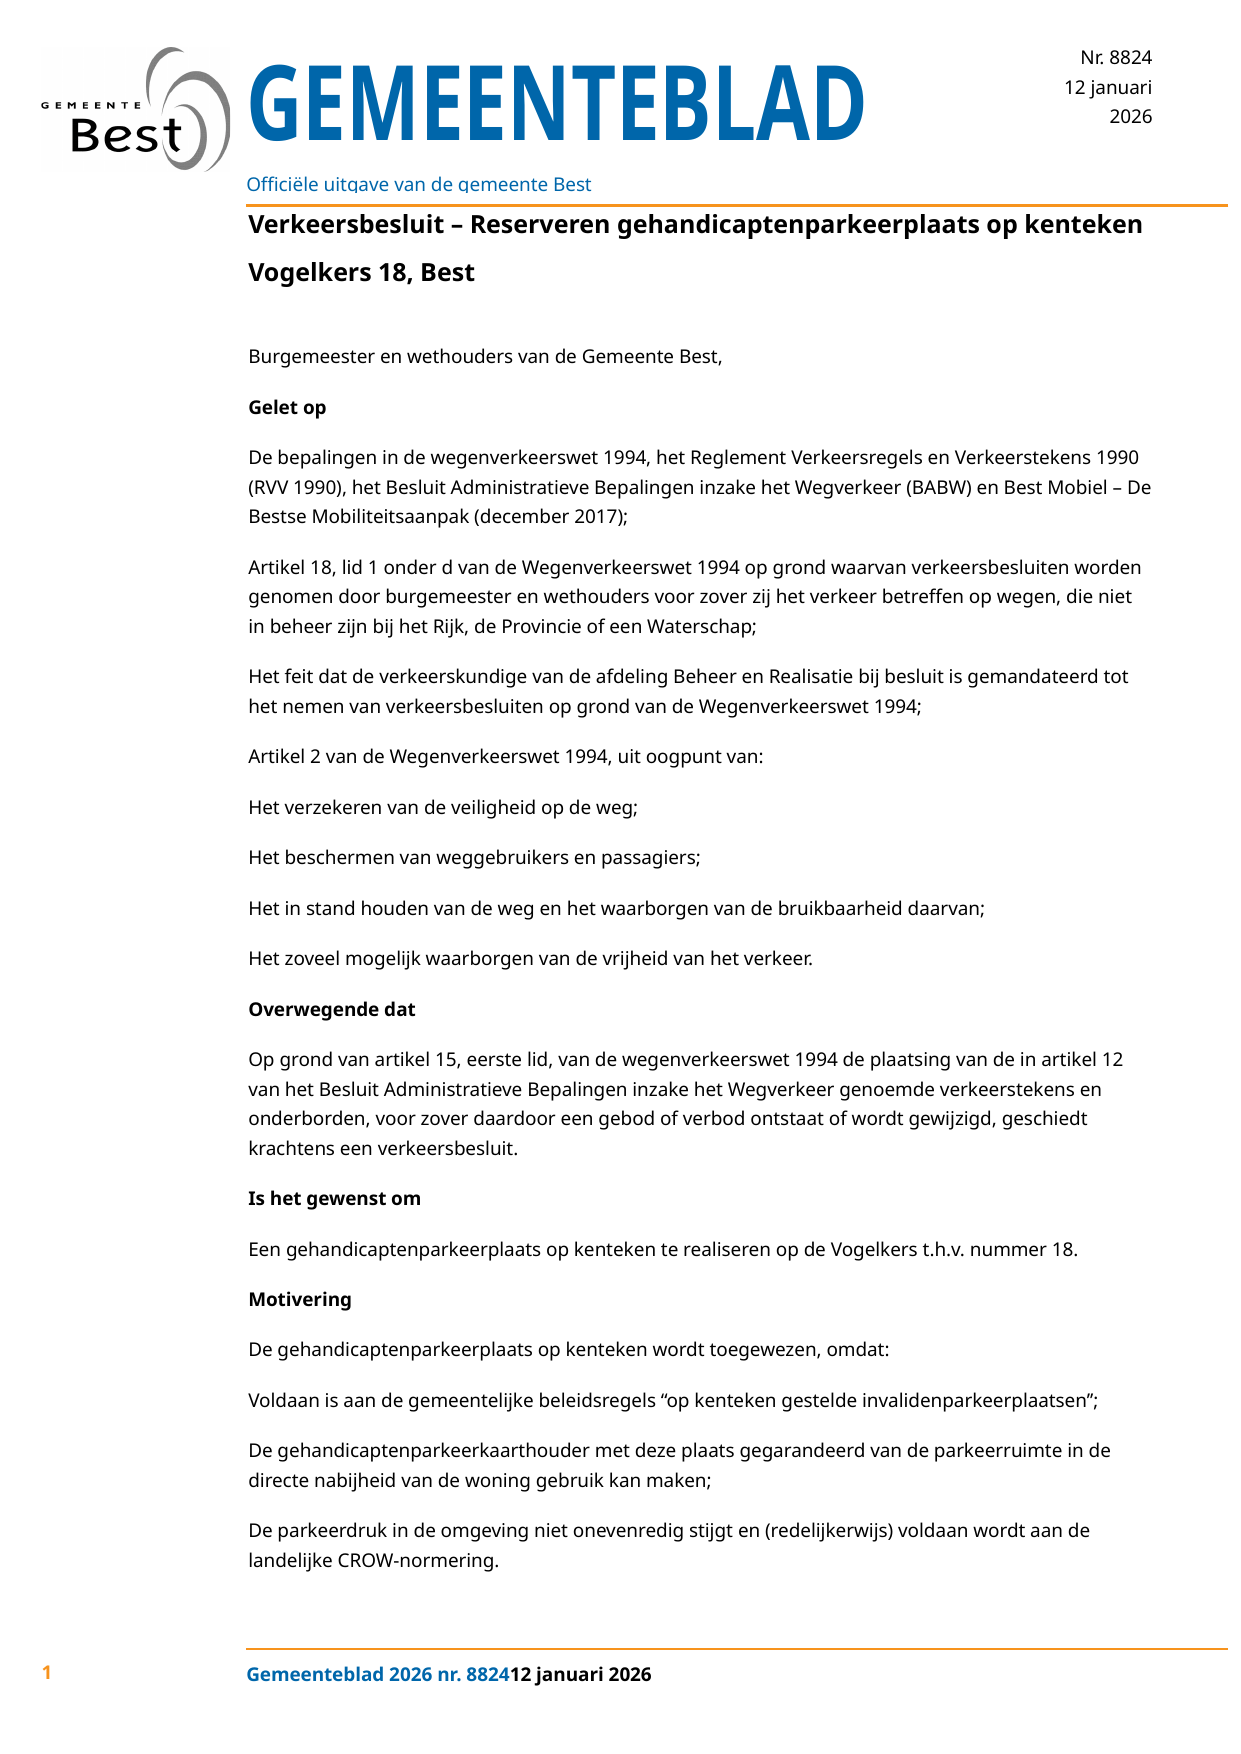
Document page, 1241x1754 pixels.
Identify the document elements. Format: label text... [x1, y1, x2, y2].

text De gehandicaptenparkeerkaarthouder met deze plaats gegarandeerd van de parkeerruimte in de directe nabijheid van de woning gebruik kan maken; [248, 1437, 1152, 1493]
text De bepalingen in de wegenverkeerswet 1994, het Reglement Verkeersregels en Verkeerstekens 1990 (RVV 1990), het Besluit Administratieve Bepalingen inzake het Wegverkeer (BABW) en Best Mobiel – De Bestse Mobiliteitsaanpak (december 2017); [248, 444, 1152, 529]
text Voldaan is aan de gemeentelijke beleidsregels “op kenteken gestelde invalidenparkeerplaatsen’’; [248, 1387, 1152, 1413]
text Burgemeester en wethouders van de Gemeente Best, [248, 344, 1152, 369]
text Het in stand houden van de weg en het waarborgen van de bruikbaarheid daarvan; [248, 895, 1152, 921]
text Het verzekeren van de veiligheid op de weg; [248, 794, 1152, 820]
text Op grond van artikel 15, eerste lid, van de wegenverkeerswet 1994 de plaatsing van de in artikel 12 van het Besluit Administratieve Bepalingen inzake het Wegverkeer genoemde verkeerstekens en onderborden, voor zover daardoor een gebod of verbod ontstaat of wordt gewijzigd, geschiedt krachtens een verkeersbesluit. [248, 1046, 1152, 1161]
text Het zoveel mogelijk waarborgen van de vrijheid van het verkeer. [248, 945, 1152, 971]
text Een gehandicaptenparkeerplaats op kenteken te realiseren op de Vogelkers t.h.v. nummer 18. [248, 1236, 1152, 1261]
picture [41, 47, 231, 172]
text Artikel 18, lid 1 onder d van de Wegenverkeerswet 1994 op grond waarvan verkeersbesluiten worden genomen door burgemeester en wethouders voor zover zij het verkeer betreffen op wegen, die niet in beheer zijn bij het Rijk, de Provincie of een Waterschap; [248, 554, 1152, 639]
text Is het gewenst om [248, 1185, 1152, 1211]
text Artikel 2 van de Wegenverkeerswet 1994, uit oogpunt van: [248, 744, 1152, 769]
text Overwegende dat [248, 996, 1152, 1021]
text Verkeersbesluit – Reserveren gehandicaptenparkeerplaats op kenteken Vogelkers 18, Best [248, 207, 1152, 288]
text Motivering [248, 1286, 1152, 1312]
text Het beschermen van weggebruikers en passagiers; [248, 844, 1152, 870]
text Het feit dat de verkeerskundige van de afdeling Beheer en Realisatie bij besluit is gemandateerd tot het nemen van verkeersbesluiten op grond van de Wegenverkeerswet 1994; [248, 664, 1152, 719]
text Gelet op [248, 394, 1152, 420]
text De parkeerdruk in de omgeving niet onevenredig stijgt en (redelijkerwijs) voldaan wordt aan de landelijke CROW-normering. [248, 1517, 1152, 1573]
text De gehandicaptenparkeerplaats op kenteken wordt toegewezen, omdat: [248, 1337, 1152, 1362]
